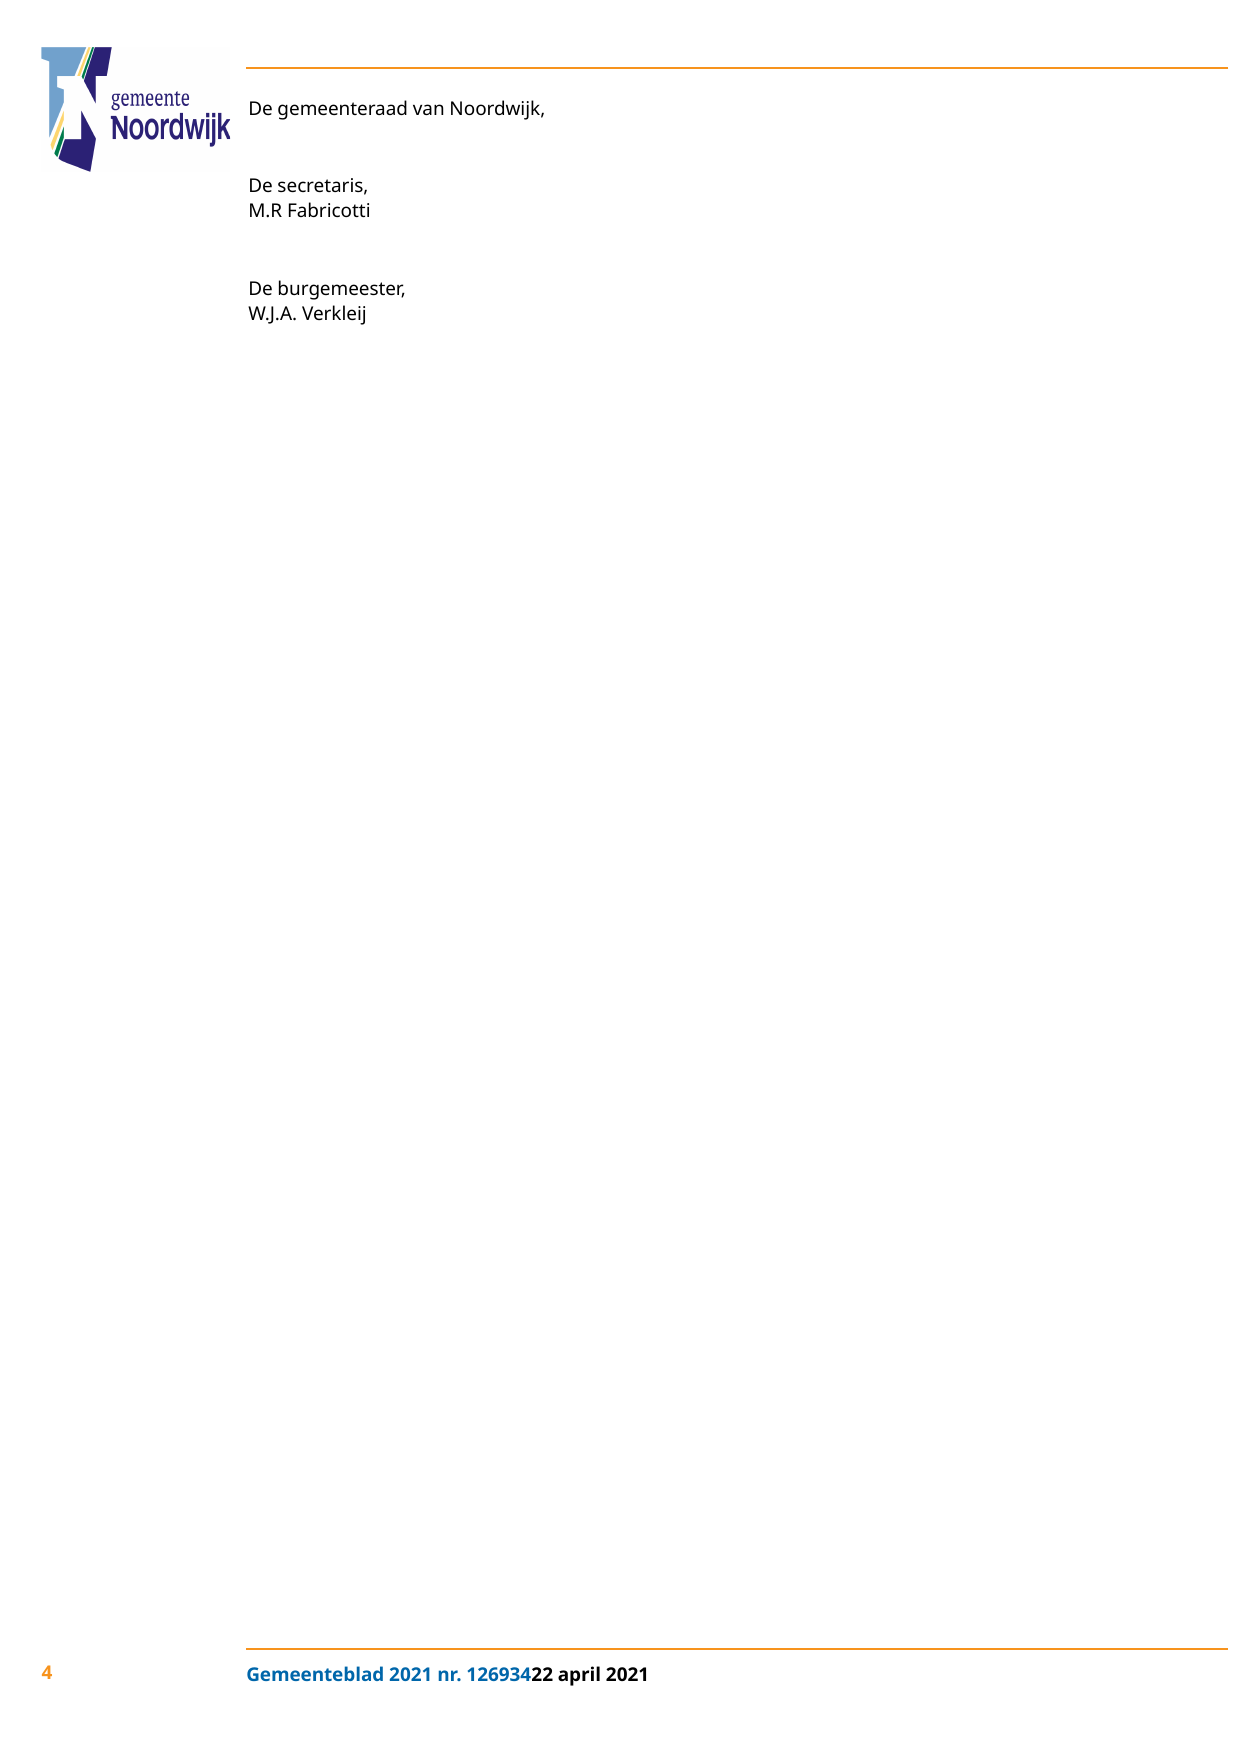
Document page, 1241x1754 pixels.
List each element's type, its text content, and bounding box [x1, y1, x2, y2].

text De burgemeester, [248, 275, 1152, 301]
text De secretaris, [248, 172, 1152, 198]
text W.J.A. Verkleij [248, 301, 1152, 326]
picture [41, 47, 231, 172]
text De gemeenteraad van Noordwijk, [248, 95, 1152, 121]
text M.R Fabricotti [248, 198, 1152, 223]
